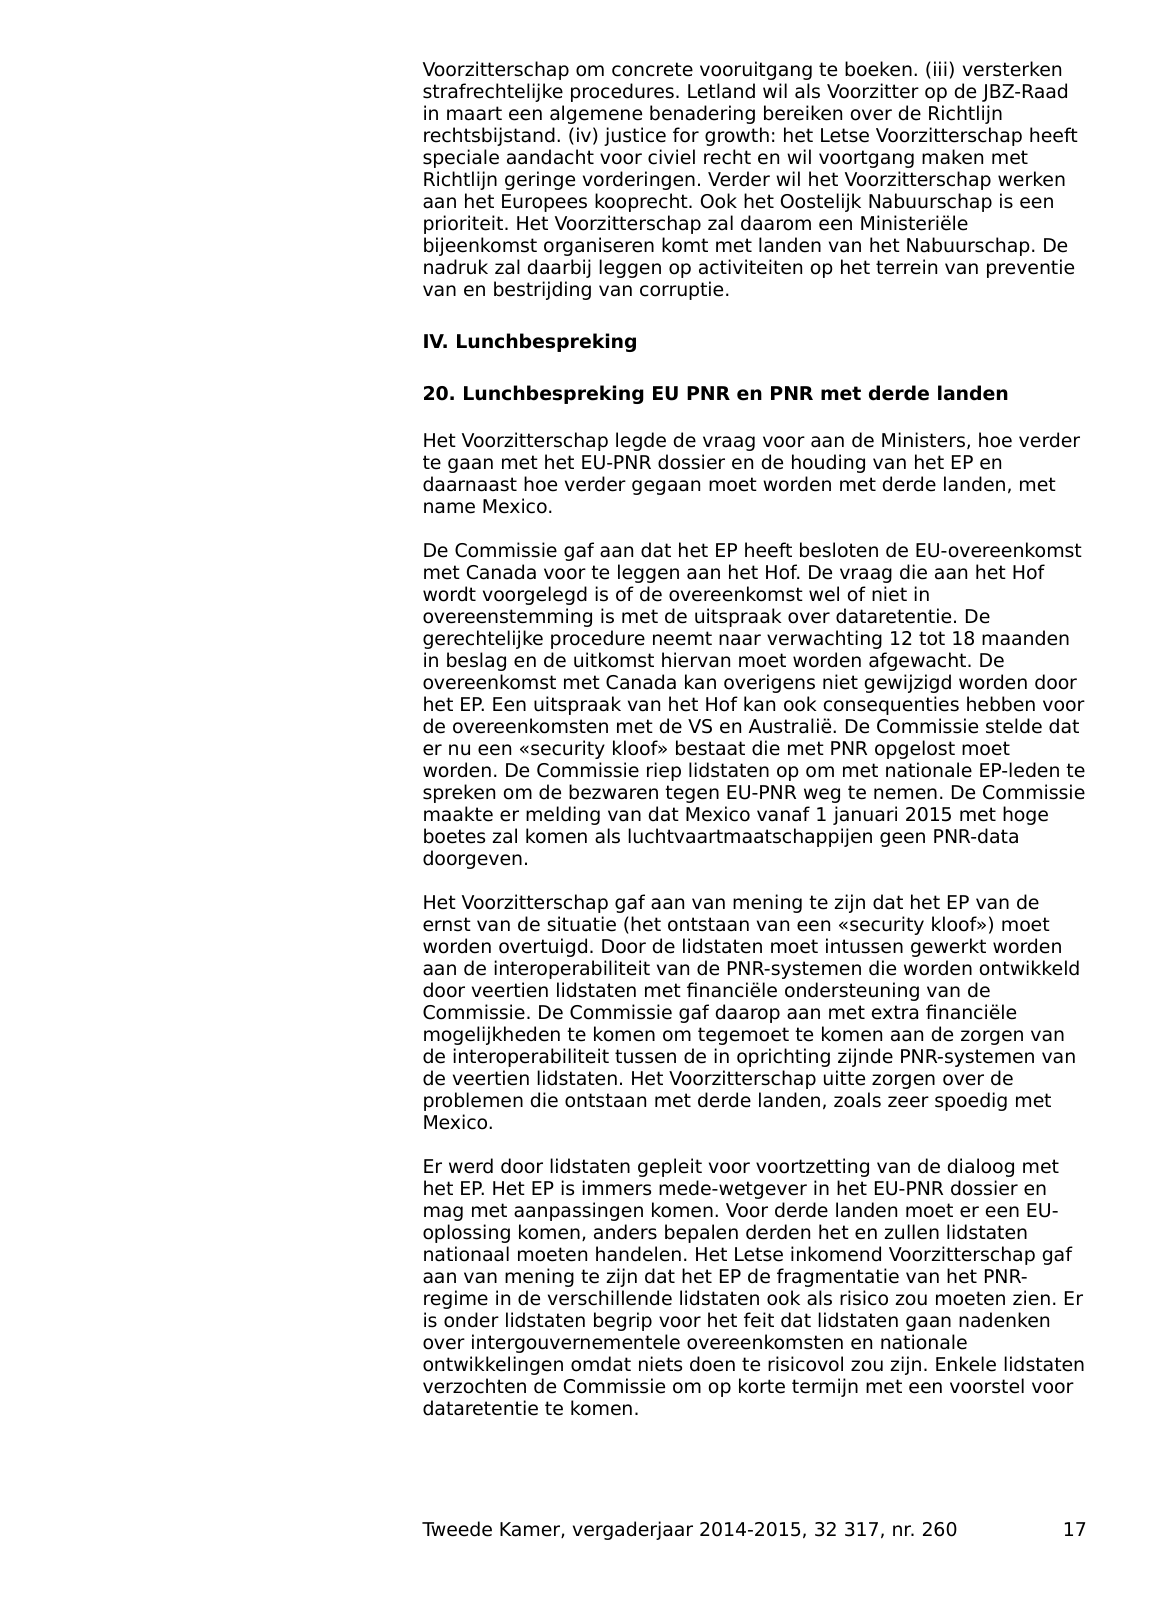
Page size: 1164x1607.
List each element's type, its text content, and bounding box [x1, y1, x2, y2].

subtitle IV. Lunchbespreking [422, 331, 1087, 353]
text Er werd door lidstaten gepleit voor voortzetting van de dialoog met het EP. Het EP is immers mede-wetgever in het EU-PNR dossier en mag met aanpassingen komen. Voor derde landen moet er een EU-oplossing komen, anders bepalen derden het en zullen lidstaten nationaal moeten handelen. Het Letse inkomend Voorzitterschap gaf aan van mening te zijn dat het EP de fragmentatie van het PNR-regime in de verschillende lidstaten ook als risico zou moeten zien. Er is onder lidstaten begrip voor het feit dat lidstaten gaan nadenken over intergouvernementele overeenkomsten en nationale ontwikkelingen omdat niets doen te risicovol zou zijn. Enkele lidstaten verzochten de Commissie om op korte termijn met een voorstel voor dataretentie te komen. [422, 1156, 1087, 1419]
text Het Voorzitterschap gaf aan van mening te zijn dat het EP van de ernst van de situatie (het ontstaan van een «security kloof») moet worden overtuigd. Door de lidstaten moet intussen gewerkt worden aan de interoperabiliteit van de PNR-systemen die worden ontwikkeld door veertien lidstaten met financiële ondersteuning van de Commissie. De Commissie gaf daarop aan met extra financiële mogelijkheden te komen om tegemoet te komen aan de zorgen van de interoperabiliteit tussen de in oprichting zijnde PNR-systemen van de veertien lidstaten. Het Voorzitterschap uitte zorgen over de problemen die ontstaan met derde landen, zoals zeer spoedig met Mexico. [422, 892, 1087, 1133]
text De Commissie gaf aan dat het EP heeft besloten de EU-overeenkomst met Canada voor te leggen aan het Hof. De vraag die aan het Hof wordt voorgelegd is of de overeenkomst wel of niet in overeenstemming is met de uitspraak over dataretentie. De gerechtelijke procedure neemt naar verwachting 12 tot 18 maanden in beslag en de uitkomst hiervan moet worden afgewacht. De overeenkomst met Canada kan overigens niet gewijzigd worden door het EP. Een uitspraak van het Hof kan ook consequenties hebben voor de overeenkomsten met de VS en Australië. De Commissie stelde dat er nu een «security kloof» bestaat die met PNR opgelost moet worden. De Commissie riep lidstaten op om met nationale EP-leden te spreken om de bezwaren tegen EU-PNR weg te nemen. De Commissie maakte er melding van dat Mexico vanaf 1 januari 2015 met hoge boetes zal komen als luchtvaartmaatschappijen geen PNR-data doorgeven. [422, 540, 1087, 869]
subtitle 20. Lunchbespreking EU PNR en PNR met derde landen [422, 383, 1087, 405]
text Voorzitterschap om concrete vooruitgang te boeken. (iii) versterken strafrechtelijke procedures. Letland wil als Voorzitter op de JBZ-Raad in maart een algemene benadering bereiken over de Richtlijn rechtsbijstand. (iv) justice for growth: het Letse Voorzitterschap heeft speciale aandacht voor civiel recht en wil voortgang maken met Richtlijn geringe vorderingen. Verder wil het Voorzitterschap werken aan het Europees kooprecht. Ook het Oostelijk Nabuurschap is een prioriteit. Het Voorzitterschap zal daarom een Ministeriële bijeenkomst organiseren komt met landen van het Nabuurschap. De nadruk zal daarbij leggen op activiteiten op het terrein van preventie van en bestrijding van corruptie. [422, 59, 1087, 301]
text Het Voorzitterschap legde de vraag voor aan de Ministers, hoe verder te gaan met het EU-PNR dossier en de houding van het EP en daarnaast hoe verder gegaan moet worden met derde landen, met name Mexico. [422, 430, 1087, 518]
